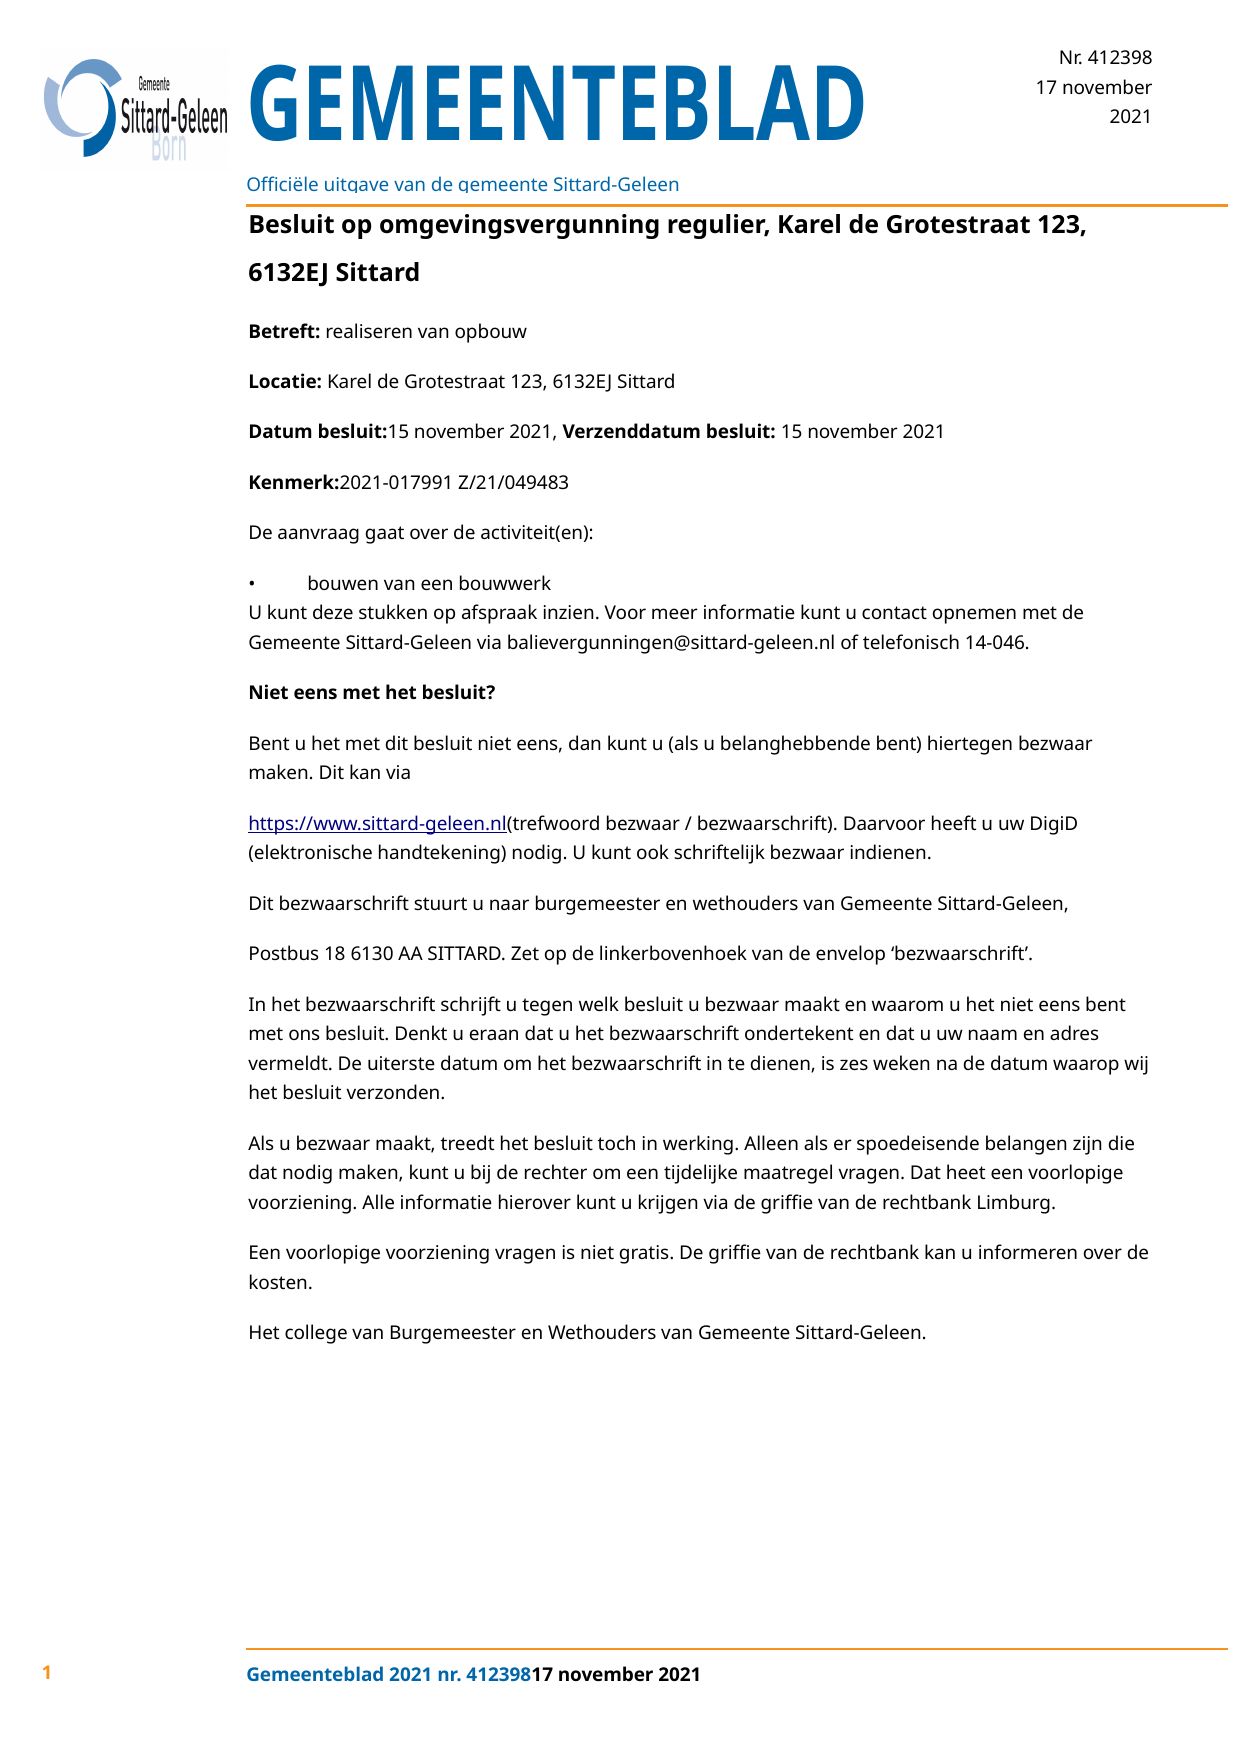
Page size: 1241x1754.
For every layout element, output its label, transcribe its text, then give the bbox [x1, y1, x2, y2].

text Locatie: Karel de Grotestraat 123, 6132EJ Sittard [248, 368, 1152, 394]
text Datum besluit:15 november 2021, Verzenddatum besluit: 15 november 2021 [248, 419, 1152, 444]
text Niet eens met het besluit? [248, 679, 1152, 705]
text Bent u het met dit besluit niet eens, dan kunt u (als u belanghebbende bent) hiertegen bezwaar maken. Dit kan via [248, 730, 1152, 785]
text U kunt deze stukken op afspraak inzien. Voor meer informatie kunt u contact opnemen met de Gemeente Sittard-Geleen via balievergunningen@sittard-geleen.nl of telefonisch 14-046. [248, 599, 1152, 655]
text Betreft: realiseren van opbouw [248, 318, 1152, 344]
text https://www.sittard-geleen.nl(trefwoord bezwaar / bezwaarschrift). Daarvoor heeft u uw DigiD (elektronische handtekening) nodig. U kunt ook schriftelijk bezwaar indienen. [248, 810, 1152, 865]
text In het bezwaarschrift schrijft u tegen welk besluit u bezwaar maakt en waarom u het niet eens bent met ons besluit. Denkt u eraan dat u het bezwaarschrift ondertekent en dat u uw naam en adres vermeldt. De uiterste datum om het bezwaarschrift in te dienen, is zes weken na de datum waarop wij het besluit verzonden. [248, 991, 1152, 1105]
text Een voorlopige voorziening vragen is niet gratis. De griffie van de rechtbank kan u informeren over de kosten. [248, 1239, 1152, 1295]
picture [41, 47, 231, 172]
text Dit bezwaarschrift stuurt u naar burgemeester en wethouders van Gemeente Sittard-Geleen, [248, 890, 1152, 916]
text Als u bezwaar maakt, treedt het besluit toch in werking. Alleen als er spoedeisende belangen zijn die dat nodig maken, kunt u bij de rechter om een tijdelijke maatregel vragen. Dat heet een voorlopige voorziening. Alle informatie hierover kunt u krijgen via de griffie van de rechtbank Limburg. [248, 1130, 1152, 1215]
text Postbus 18 6130 AA SITTARD. Zet op de linkerbovenhoek van de envelop ‘bezwaarschrift’. [248, 940, 1152, 966]
list bouwen van een bouwwerk [248, 570, 1152, 596]
text Kenmerk:2021-017991 Z/21/049483 [248, 469, 1152, 495]
text De aanvraag gaat over de activiteit(en): [248, 519, 1152, 545]
text Het college van Burgemeester en Wethouders van Gemeente Sittard-Geleen. [248, 1319, 1152, 1345]
text Besluit op omgevingsvergunning regulier, Karel de Grotestraat 123, 6132EJ Sittard [248, 207, 1152, 288]
